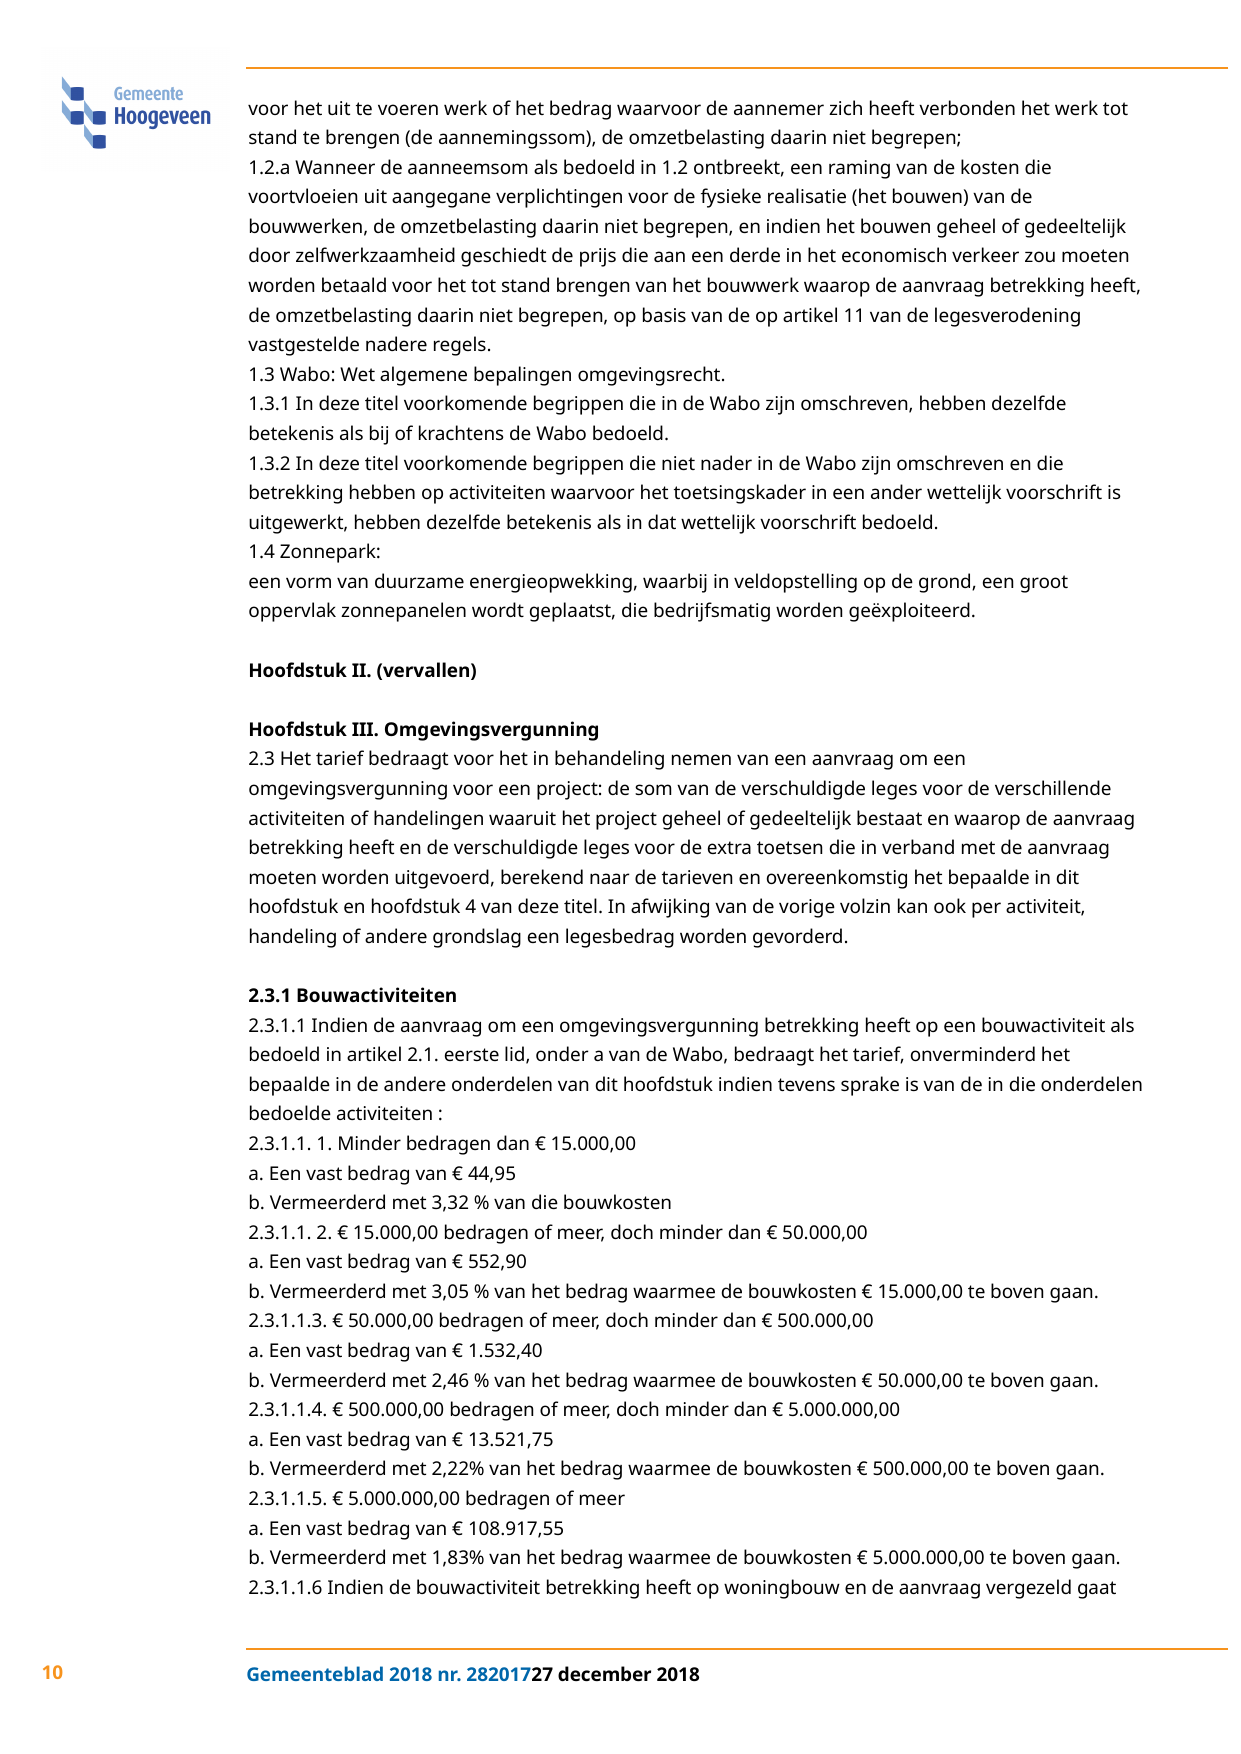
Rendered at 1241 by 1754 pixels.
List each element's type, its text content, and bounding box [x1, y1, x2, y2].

text a. Een vast bedrag van € 13.521,75 [248, 1426, 1152, 1452]
text Hoofdstuk III. Omgevingsvergunning [248, 716, 1152, 742]
text 1.2.a Wanneer de aanneemsom als bedoeld in 1.2 ontbreekt, een raming van de kosten die voortvloeien uit aangegane verplichtingen voor de fysieke realisatie (het bouwen) van de bouwwerken, de omzetbelasting daarin niet begrepen, en indien het bouwen geheel of gedeeltelijk door zelfwerkzaamheid geschiedt de prijs die aan een derde in het economisch verkeer zou moeten worden betaald voor het tot stand brengen van het bouwwerk waarop de aanvraag betrekking heeft, de omzetbelasting daarin niet begrepen, op basis van de op artikel 11 van de legesverodening vastgestelde nadere regels. [248, 154, 1152, 357]
text b. Vermeerderd met 2,46 % van het bedrag waarmee de bouwkosten € 50.000,00 te boven gaan. [248, 1367, 1152, 1393]
text a. Een vast bedrag van € 108.917,55 [248, 1515, 1152, 1541]
text 2.3.1.1. 2. € 15.000,00 bedragen of meer, doch minder dan € 50.000,00 [248, 1219, 1152, 1245]
text 2.3.1.1.5. € 5.000.000,00 bedragen of meer [248, 1485, 1152, 1511]
picture [41, 47, 231, 172]
text 2.3.1.1.3. € 50.000,00 bedragen of meer, doch minder dan € 500.000,00 [248, 1308, 1152, 1333]
text 1.3.1 In deze titel voorkomende begrippen die in de Wabo zijn omschreven, hebben dezelfde betekenis als bij of krachtens de Wabo bedoeld. [248, 391, 1152, 446]
text 2.3 Het tarief bedraagt voor het in behandeling nemen van een aanvraag om een omgevingsvergunning voor een project: de som van de verschuldigde leges voor de verschillende activiteiten of handelingen waaruit het project geheel of gedeeltelijk bestaat en waarop de aanvraag betrekking heeft en de verschuldigde leges voor de extra toetsen die in verband met de aanvraag moeten worden uitgevoerd, berekend naar de tarieven en overeenkomstig het bepaalde in dit hoofdstuk en hoofdstuk 4 van deze titel. In afwijking van de vorige volzin kan ook per activiteit, handeling of andere grondslag een legesbedrag worden gevorderd. [248, 746, 1152, 949]
text 1.3.2 In deze titel voorkomende begrippen die niet nader in de Wabo zijn omschreven en die betrekking hebben op activiteiten waarvoor het toetsingskader in een ander wettelijk voorschrift is uitgewerkt, hebben dezelfde betekenis als in dat wettelijk voorschrift bedoeld. [248, 450, 1152, 535]
text b. Vermeerderd met 1,83% van het bedrag waarmee de bouwkosten € 5.000.000,00 te boven gaan. [248, 1544, 1152, 1570]
text 1.4 Zonnepark: [248, 538, 1152, 564]
text b. Vermeerderd met 2,22% van het bedrag waarmee de bouwkosten € 500.000,00 te boven gaan. [248, 1456, 1152, 1481]
text een vorm van duurzame energieopwekking, waarbij in veldopstelling op de grond, een groot oppervlak zonnepanelen wordt geplaatst, die bedrijfsmatig worden geëxploiteerd. [248, 568, 1152, 623]
text 2.3.1.1.6 Indien de bouwactiviteit betrekking heeft op woningbouw en de aanvraag vergezeld gaat [248, 1574, 1152, 1600]
text b. Vermeerderd met 3,32 % van die bouwkosten [248, 1189, 1152, 1215]
text 2.3.1.1. 1. Minder bedragen dan € 15.000,00 [248, 1130, 1152, 1156]
text voor het uit te voeren werk of het bedrag waarvoor de aannemer zich heeft verbonden het werk tot stand te brengen (de aannemingssom), de omzetbelasting daarin niet begrepen; [248, 95, 1152, 150]
text a. Een vast bedrag van € 1.532,40 [248, 1337, 1152, 1363]
text 2.3.1.1.4. € 500.000,00 bedragen of meer, doch minder dan € 5.000.000,00 [248, 1396, 1152, 1422]
text 1.3 Wabo: Wet algemene bepalingen omgevingsrecht. [248, 361, 1152, 387]
text a. Een vast bedrag van € 44,95 [248, 1160, 1152, 1186]
text Hoofdstuk II. (vervallen) [248, 657, 1152, 683]
text 2.3.1 Bouwactiviteiten [248, 982, 1152, 1008]
text a. Een vast bedrag van € 552,90 [248, 1248, 1152, 1274]
text b. Vermeerderd met 3,05 % van het bedrag waarmee de bouwkosten € 15.000,00 te boven gaan. [248, 1278, 1152, 1304]
text 2.3.1.1 Indien de aanvraag om een omgevingsvergunning betrekking heeft op een bouwactiviteit als bedoeld in artikel 2.1. eerste lid, onder a van de Wabo, bedraagt het tarief, onverminderd het bepaalde in de andere onderdelen van dit hoofdstuk indien tevens sprake is van de in die onderdelen bedoelde activiteiten : [248, 1012, 1152, 1126]
